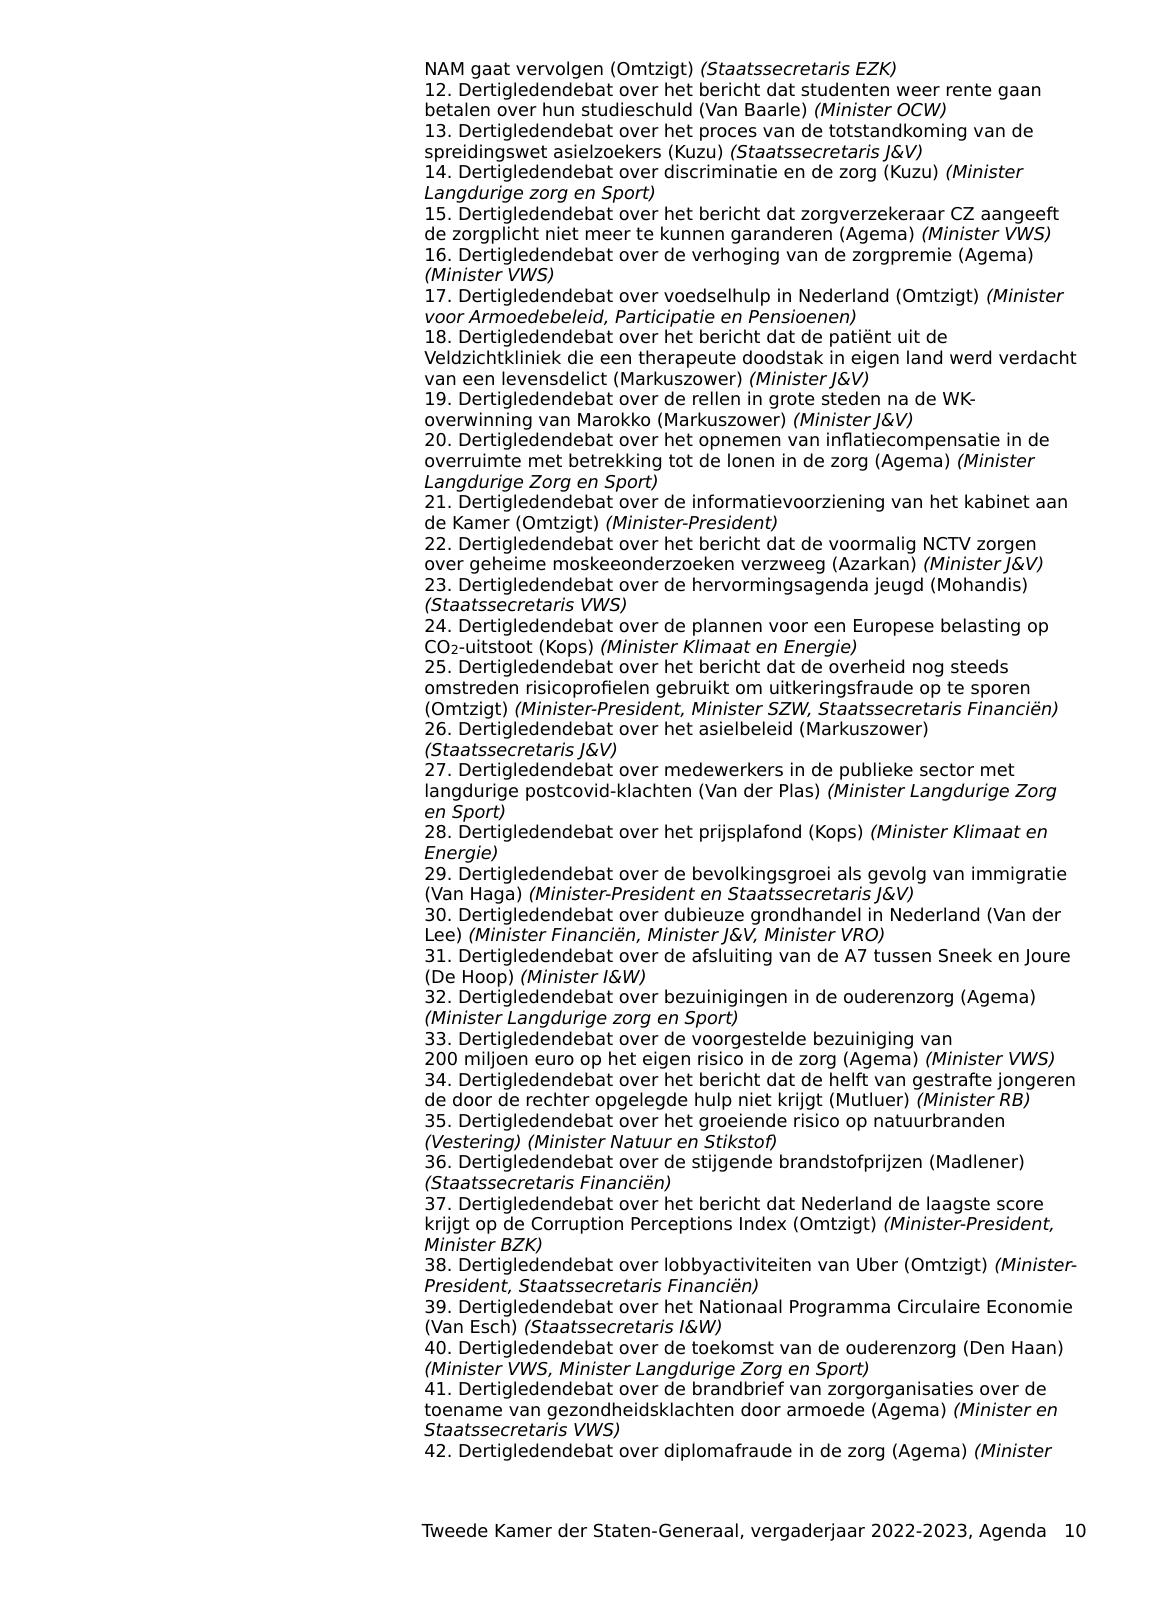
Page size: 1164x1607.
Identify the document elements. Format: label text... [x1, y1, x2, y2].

table_cell [401, 760, 418, 822]
table_cell [77, 1379, 401, 1441]
table_cell [77, 80, 401, 121]
table_cell [77, 59, 401, 80]
table_cell [77, 430, 401, 492]
table_cell [77, 534, 401, 575]
table_cell 31. Dertigledendebat over de afsluiting van de A7 tussen Sneek en Joure (De Hoop) (Minister I&W) [418, 946, 1087, 987]
table_cell [401, 162, 418, 203]
table_cell 25. Dertigledendebat over het bericht dat de overheid nog steeds omstreden risicoprofielen gebruikt om uitkeringsfraude op te sporen (Omtzigt) (Minister-President, Minister SZW, Staatssecretaris Financiën) [418, 657, 1087, 719]
table_cell [77, 1194, 401, 1255]
table_cell [77, 1029, 401, 1070]
table_cell [77, 1297, 401, 1338]
table_cell [401, 905, 418, 946]
table_cell 17. Dertigledendebat over voedselhulp in Nederland (Omtzigt) (Minister voor Armoedebeleid, Participatie en Pensioenen) [418, 286, 1087, 327]
table_cell 13. Dertigledendebat over het proces van de totstandkoming van de spreidingswet asielzoekers (Kuzu) (Staatssecretaris J&V) [418, 121, 1087, 162]
table_cell 34. Dertigledendebat over het bericht dat de helft van gestrafte jongeren de door de rechter opgelegde hulp niet krijgt (Mutluer) (Minister RB) [418, 1070, 1087, 1111]
table_cell [401, 1152, 418, 1193]
table_cell [77, 822, 401, 863]
table_cell 28. Dertigledendebat over het prijsplafond (Kops) (Minister Klimaat en Energie) [418, 822, 1087, 863]
table_cell 35. Dertigledendebat over het groeiende risico op natuurbranden (Vestering) (Minister Natuur en Stikstof) [418, 1111, 1087, 1152]
table_cell [77, 1152, 401, 1193]
table_cell [77, 719, 401, 760]
table_cell [77, 1255, 401, 1297]
table_cell [77, 389, 401, 430]
table_cell [401, 616, 418, 657]
table_cell 21. Dertigledendebat over de informatievoorziening van het kabinet aan de Kamer (Omtzigt) (Minister-President) [418, 492, 1087, 533]
table_cell 12. Dertigledendebat over het bericht dat studenten weer rente gaan betalen over hun studieschuld (Van Baarle) (Minister OCW) [418, 80, 1087, 121]
table_cell 41. Dertigledendebat over de brandbrief van zorgorganisaties over de toename van gezondheidsklachten door armoede (Agema) (Minister en Staatssecretaris VWS) [418, 1379, 1087, 1441]
table_cell 15. Dertigledendebat over het bericht dat zorgverzekeraar CZ aangeeft de zorgplicht niet meer te kunnen garanderen (Agema) (Minister VWS) [418, 204, 1087, 245]
table_cell [77, 1111, 401, 1152]
table_cell [77, 162, 401, 203]
table_cell 14. Dertigledendebat over discriminatie en de zorg (Kuzu) (Minister Langdurige zorg en Sport) [418, 162, 1087, 203]
table_cell [401, 1194, 418, 1255]
table_cell [77, 286, 401, 327]
table_cell [401, 657, 418, 719]
table_cell [401, 575, 418, 616]
table_cell [401, 864, 418, 905]
table_cell [77, 760, 401, 822]
table_cell [401, 492, 418, 533]
table_cell 37. Dertigledendebat over het bericht dat Nederland de laagste score krijgt op de Corruption Perceptions Index (Omtzigt) (Minister-President, Minister BZK) [418, 1194, 1087, 1255]
table_cell [401, 1255, 418, 1297]
table_cell [401, 204, 418, 245]
table_cell 23. Dertigledendebat over de hervormingsagenda jeugd (Mohandis) (Staatssecretaris VWS) [418, 575, 1087, 616]
table_cell [401, 1029, 418, 1070]
table_cell [401, 59, 418, 80]
table_cell [77, 616, 401, 657]
table_cell [401, 80, 418, 121]
table_cell [401, 286, 418, 327]
table_cell 27. Dertigledendebat over medewerkers in de publieke sector met langdurige postcovid-klachten (Van der Plas) (Minister Langdurige Zorg en Sport) [418, 760, 1087, 822]
table_cell [401, 1379, 418, 1441]
table_cell [401, 946, 418, 987]
table_cell [401, 121, 418, 162]
table_cell 40. Dertigledendebat over de toekomst van de ouderenzorg (Den Haan) (Minister VWS, Minister Langdurige Zorg en Sport) [418, 1338, 1087, 1379]
table_cell [401, 245, 418, 286]
table_cell [77, 905, 401, 946]
table_cell [77, 327, 401, 389]
table_cell [401, 1111, 418, 1152]
table_cell [77, 1441, 401, 1462]
table_cell [77, 492, 401, 533]
table_cell 42. Dertigledendebat over diplomafraude in de zorg (Agema) (Minister [418, 1441, 1087, 1462]
table_cell [401, 1297, 418, 1338]
table_cell [77, 245, 401, 286]
table_cell 39. Dertigledendebat over het Nationaal Programma Circulaire Economie (Van Esch) (Staatssecretaris I&W) [418, 1297, 1087, 1338]
table_cell 20. Dertigledendebat over het opnemen van inflatiecompensatie in de overruimte met betrekking tot de lonen in de zorg (Agema) (Minister Langdurige Zorg en Sport) [418, 430, 1087, 492]
table_cell 19. Dertigledendebat over de rellen in grote steden na de WK-overwinning van Marokko (Markuszower) (Minister J&V) [418, 389, 1087, 430]
table_cell [401, 327, 418, 389]
table_cell 29. Dertigledendebat over de bevolkingsgroei als gevolg van immigratie (Van Haga) (Minister-President en Staatssecretaris J&V) [418, 864, 1087, 905]
table_cell [401, 719, 418, 760]
table_cell 38. Dertigledendebat over lobbyactiviteiten van Uber (Omtzigt) (Minister-President, Staatssecretaris Financiën) [418, 1255, 1087, 1297]
table_cell [77, 946, 401, 987]
table_cell [401, 534, 418, 575]
table_cell [77, 864, 401, 905]
table_cell [77, 1338, 401, 1379]
table_cell 16. Dertigledendebat over de verhoging van de zorgpremie (Agema) (Minister VWS) [418, 245, 1087, 286]
table_cell [77, 121, 401, 162]
table_cell [401, 430, 418, 492]
table_cell [77, 1070, 401, 1111]
table_cell 22. Dertigledendebat over het bericht dat de voormalig NCTV zorgen over geheime moskeeonderzoeken verzweeg (Azarkan) (Minister J&V) [418, 534, 1087, 575]
table_cell 30. Dertigledendebat over dubieuze grondhandel in Nederland (Van der Lee) (Minister Financiën, Minister J&V, Minister VRO) [418, 905, 1087, 946]
table_cell 18. Dertigledendebat over het bericht dat de patiënt uit de Veldzichtkliniek die een therapeute doodstak in eigen land werd verdacht van een levensdelict (Markuszower) (Minister J&V) [418, 327, 1087, 389]
table_cell 24. Dertigledendebat over de plannen voor een Europese belasting op CO2-uitstoot (Kops) (Minister Klimaat en Energie) [418, 616, 1087, 657]
table_cell 36. Dertigledendebat over de stijgende brandstofprijzen (Madlener) (Staatssecretaris Financiën) [418, 1152, 1087, 1193]
table_cell 33. Dertigledendebat over de voorgestelde bezuiniging van 200 miljoen euro op het eigen risico in de zorg (Agema) (Minister VWS) [418, 1029, 1087, 1070]
table_cell NAM gaat vervolgen (Omtzigt) (Staatssecretaris EZK) [418, 59, 1087, 80]
table_cell [77, 657, 401, 719]
table_cell [401, 822, 418, 863]
table_cell [401, 1070, 418, 1111]
table_cell [77, 987, 401, 1028]
table_cell [401, 1441, 418, 1462]
table_cell [77, 575, 401, 616]
table_cell [401, 389, 418, 430]
table_cell 26. Dertigledendebat over het asielbeleid (Markuszower) (Staatssecretaris J&V) [418, 719, 1087, 760]
table_cell [401, 1338, 418, 1379]
table_cell [77, 204, 401, 245]
table_cell 32. Dertigledendebat over bezuinigingen in de ouderenzorg (Agema) (Minister Langdurige zorg en Sport) [418, 987, 1087, 1028]
table_cell [401, 987, 418, 1028]
